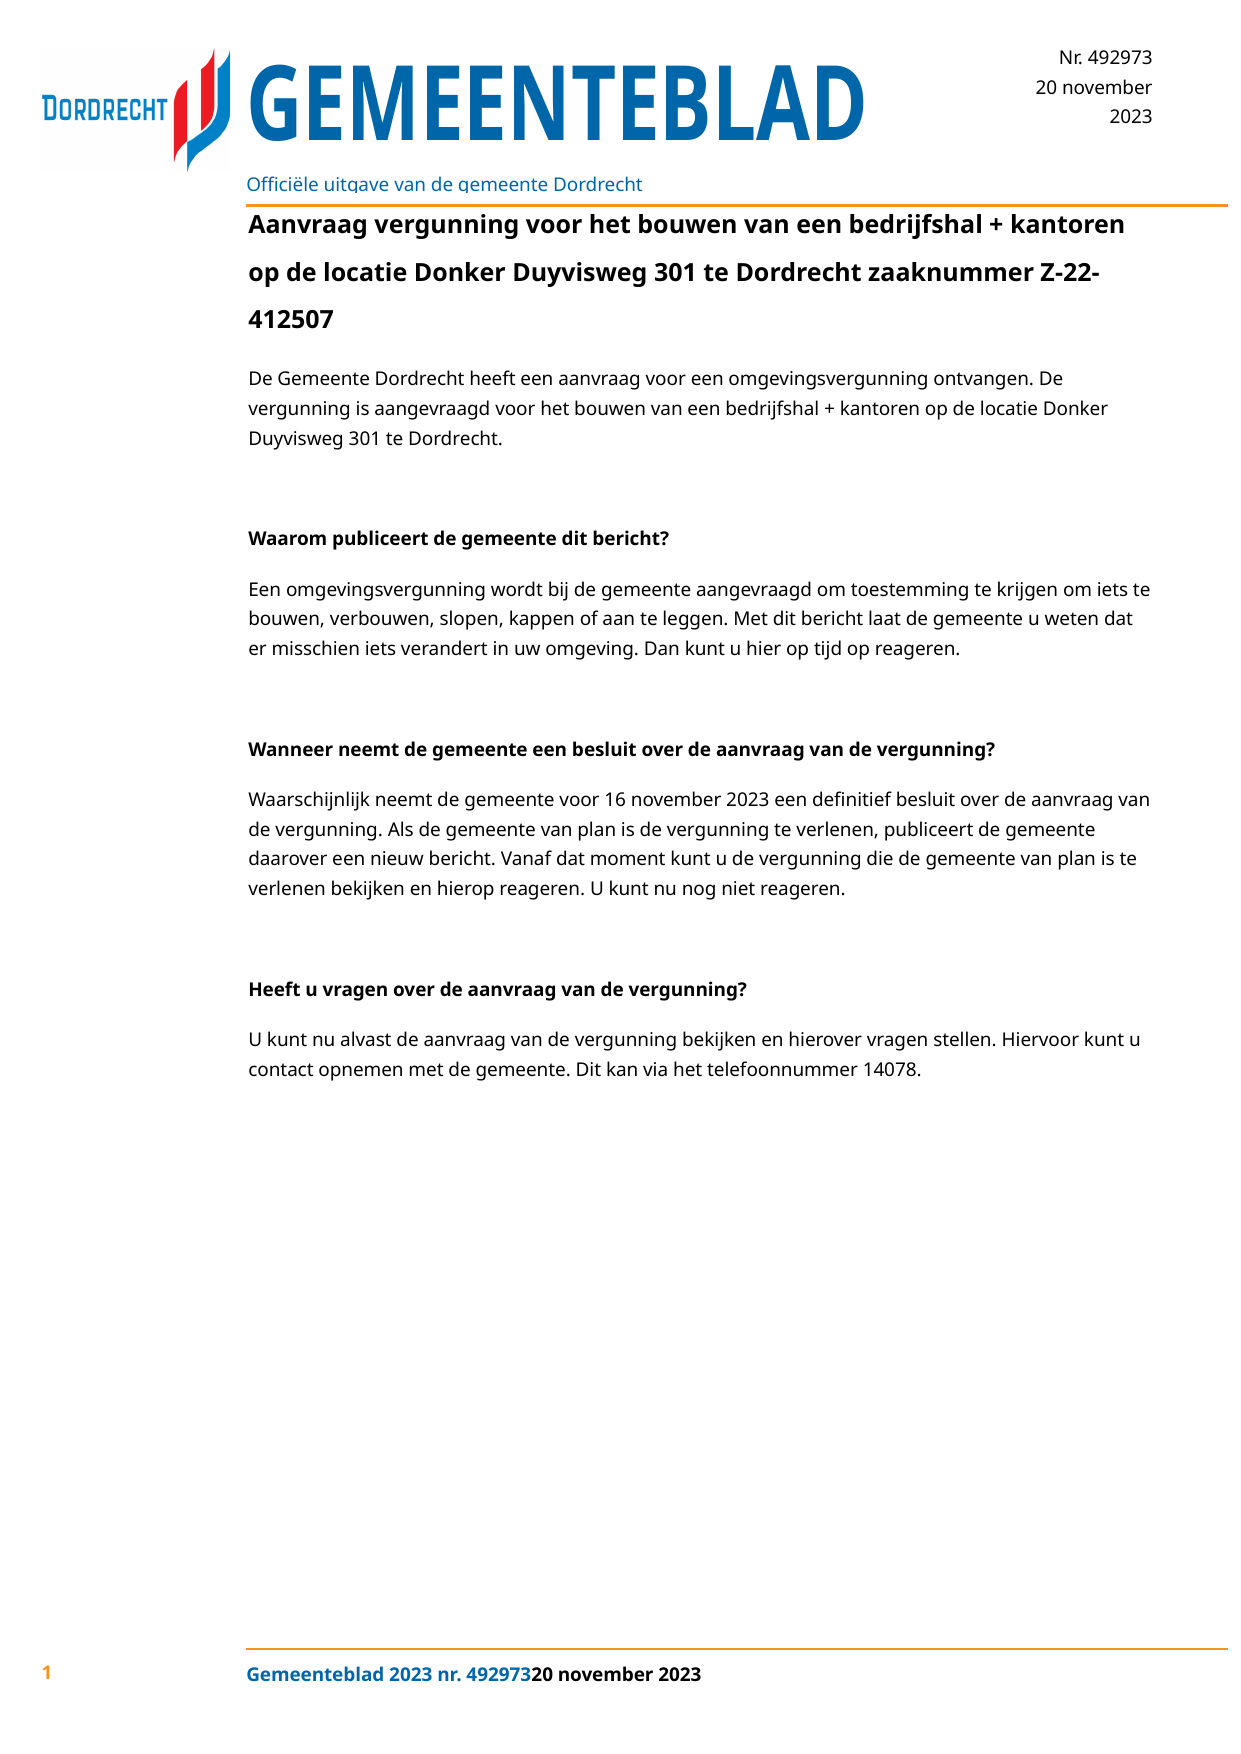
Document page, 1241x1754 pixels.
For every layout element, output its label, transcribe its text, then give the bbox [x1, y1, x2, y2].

picture [41, 47, 231, 172]
text U kunt nu alvast de aanvraag van de vergunning bekijken en hierover vragen stellen. Hiervoor kunt u contact opnemen met de gemeente. Dit kan via het telefoonnummer 14078. [248, 1026, 1152, 1082]
text Een omgevingsvergunning wordt bij de gemeente aangevraagd om toestemming te krijgen om iets te bouwen, verbouwen, slopen, kappen of aan te leggen. Met dit bericht laat de gemeente u weten dat er misschien iets verandert in uw omgeving. Dan kunt u hier op tijd op reageren. [248, 576, 1152, 661]
text Heeft u vragen over de aanvraag van de vergunning? [248, 976, 1152, 1002]
text Waarschijnlijk neemt de gemeente voor 16 november 2023 een definitief besluit over de aanvraag van de vergunning. Als de gemeente van plan is de vergunning te verlenen, publiceert de gemeente daarover een nieuw bericht. Vanaf dat moment kunt u de vergunning die de gemeente van plan is te verlenen bekijken en hierop reageren. U kunt nu nog niet reageren. [248, 786, 1152, 901]
text Waarom publiceert de gemeente dit bericht? [248, 526, 1152, 551]
text De Gemeente Dordrecht heeft een aanvraag voor een omgevingsvergunning ontvangen. De vergunning is aangevraagd voor het bouwen van een bedrijfshal + kantoren op de locatie Donker Duyvisweg 301 te Dordrecht. [248, 366, 1152, 450]
text Aanvraag vergunning voor het bouwen van een bedrijfshal + kantoren op de locatie Donker Duyvisweg 301 te Dordrecht zaaknummer Z-22-412507 [248, 207, 1152, 336]
text Wanneer neemt de gemeente een besluit over de aanvraag van de vergunning? [248, 736, 1152, 762]
